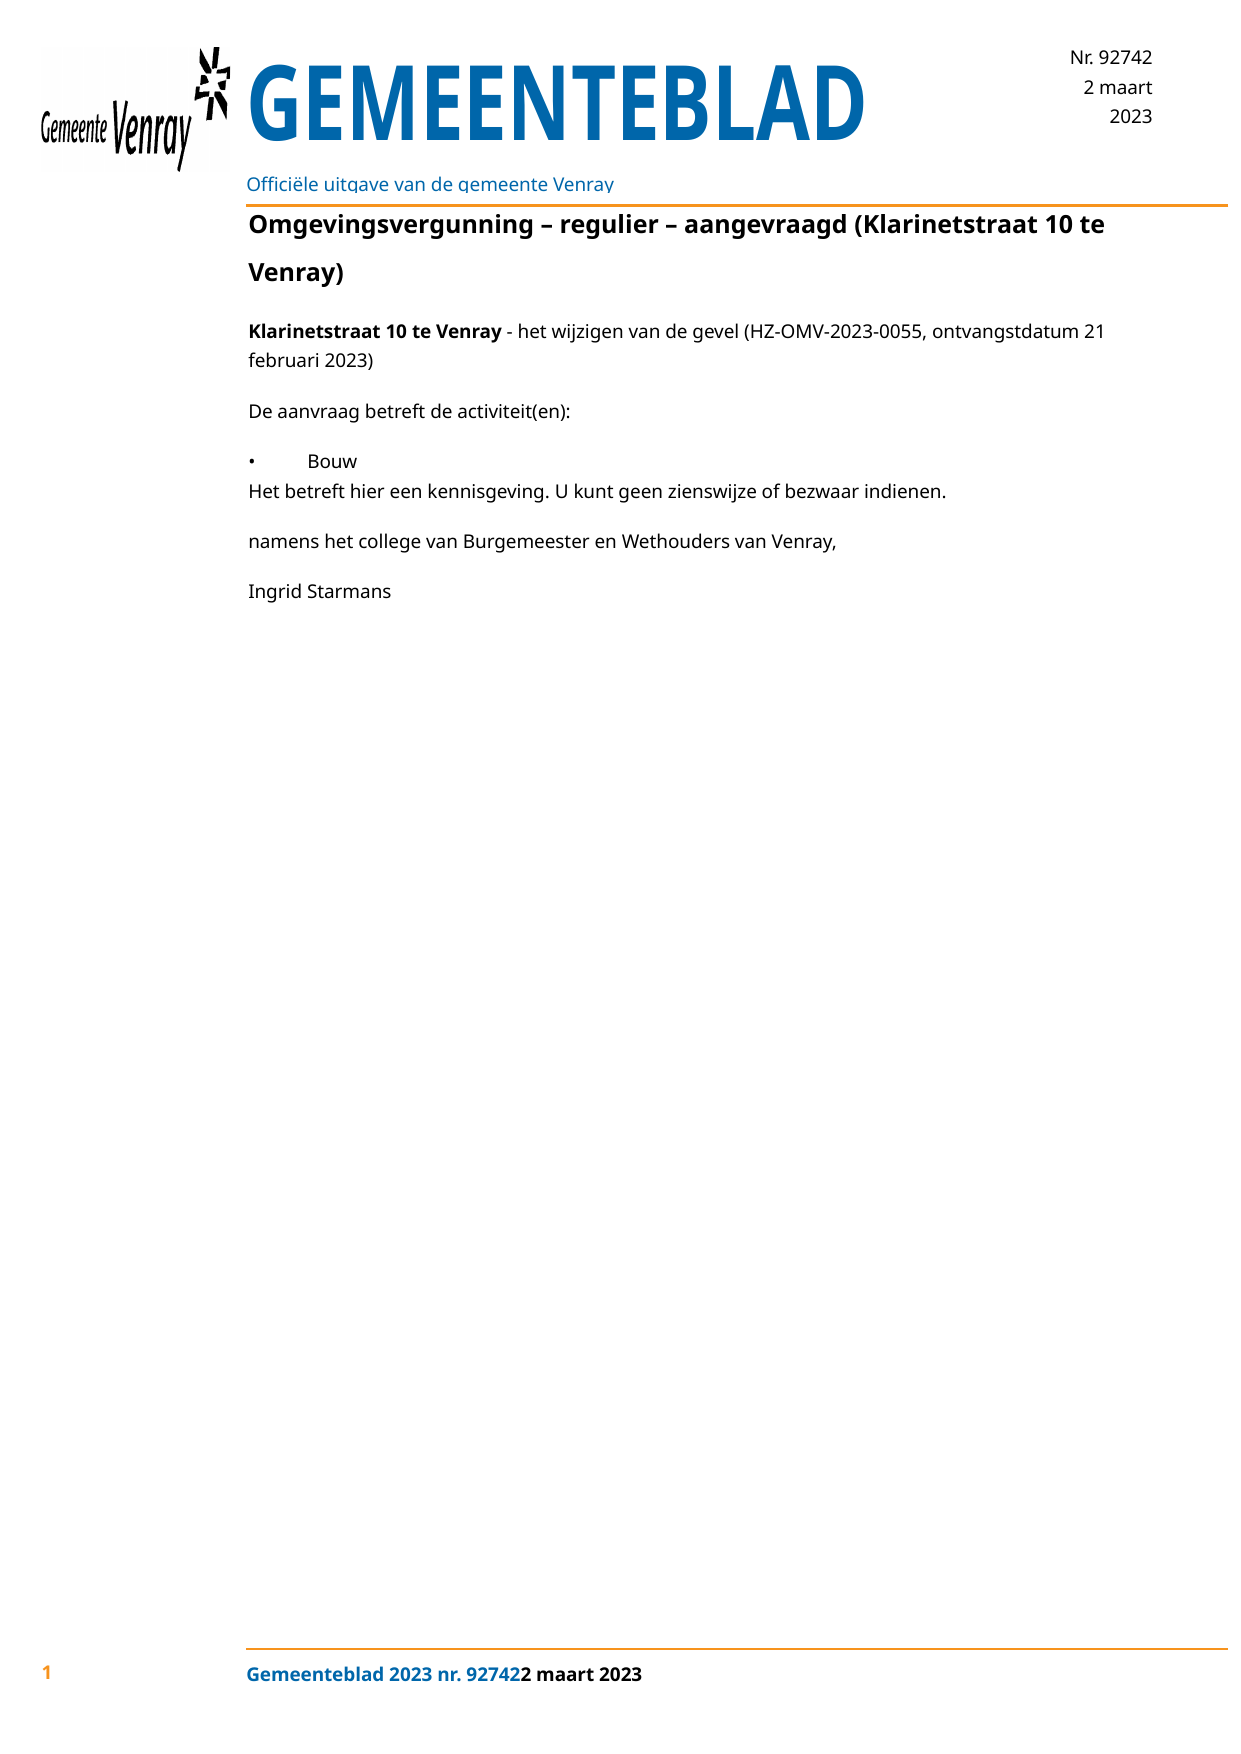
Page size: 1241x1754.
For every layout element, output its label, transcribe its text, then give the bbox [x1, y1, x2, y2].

list Bouw [248, 448, 1152, 474]
text Het betreft hier een kennisgeving. U kunt geen zienswijze of bezwaar indienen. [248, 478, 1152, 504]
picture [41, 47, 231, 172]
text Ingrid Starmans [248, 579, 1152, 604]
text namens het college van Burgemeester en Wethouders van Venray, [248, 528, 1152, 554]
text Klarinetstraat 10 te Venray - het wijzigen van de gevel (HZ-OMV-2023-0055, ontvangstdatum 21 februari 2023) [248, 318, 1152, 373]
text De aanvraag betreft de activiteit(en): [248, 398, 1152, 424]
text Omgevingsvergunning – regulier – aangevraagd (Klarinetstraat 10 te Venray) [248, 207, 1152, 288]
